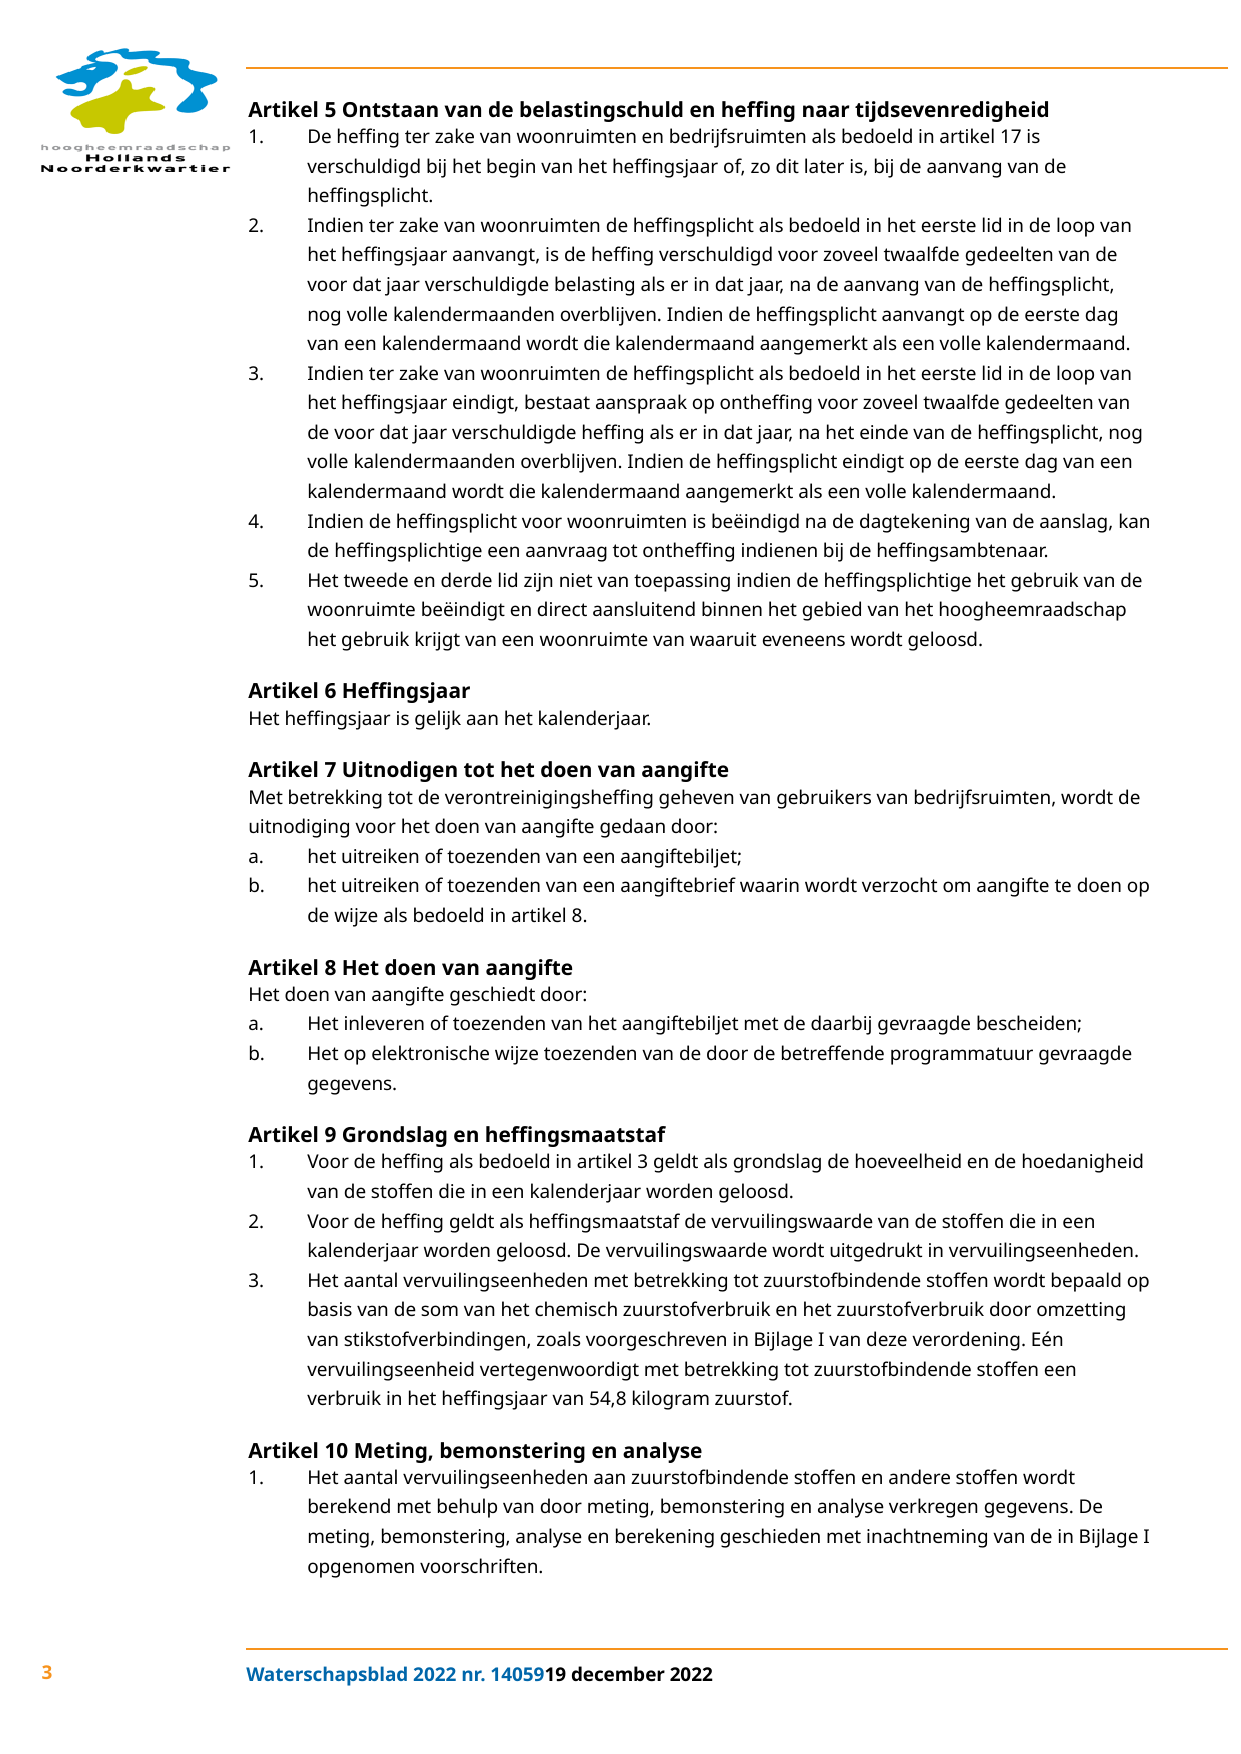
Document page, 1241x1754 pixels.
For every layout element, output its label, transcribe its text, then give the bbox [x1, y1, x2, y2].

list het uitreiken of toezenden van een aangiftebrief waarin wordt verzocht om aangifte te doen op de wijze als bedoeld in artikel 8. [248, 873, 1152, 928]
list Het op elektronische wijze toezenden van de door de betreffende programmatuur gevraagde gegevens. [248, 1040, 1152, 1096]
text Het doen van aangifte geschiedt door: [248, 981, 1152, 1007]
list Voor de heffing geldt als heffingsmaatstaf de vervuilingswaarde van de stoffen die in een kalenderjaar worden geloosd. De vervuilingswaarde wordt uitgedrukt in vervuilingseenheden. [248, 1208, 1152, 1263]
text Met betrekking tot de verontreinigingsheffing geheven van gebruikers van bedrijfsruimten, wordt de uitnodiging voor het doen van aangifte gedaan door: [248, 784, 1152, 839]
list Het aantal vervuilingseenheden aan zuurstofbindende stoffen en andere stoffen wordt berekend met behulp van door meting, bemonstering en analyse verkregen gegevens. De meting, bemonstering, analyse en berekening geschieden met inachtneming van de in Bijlage I opgenomen voorschriften. [248, 1464, 1152, 1579]
list Het inleveren of toezenden van het aangiftebiljet met de daarbij gevraagde bescheiden; [248, 1011, 1152, 1036]
picture [41, 47, 231, 172]
text Het heffingsjaar is gelijk aan het kalenderjaar. [248, 705, 1152, 731]
text Artikel 7 Uitnodigen tot het doen van aangifte [248, 755, 1152, 784]
text Artikel 10 Meting, bemonstering en analyse [248, 1436, 1152, 1464]
list het uitreiken of toezenden van een aangiftebiljet; [248, 843, 1152, 869]
text Artikel 9 Grondslag en heffingsmaatstaf [248, 1120, 1152, 1149]
list Het aantal vervuilingseenheden met betrekking tot zuurstofbindende stoffen wordt bepaald op basis van de som van het chemisch zuurstofverbruik en het zuurstofverbruik door omzetting van stikstofverbindingen, zoals voorgeschreven in Bijlage I van deze verordening. Eén vervuilingseenheid vertegenwoordigt met betrekking tot zuurstofbindende stoffen een verbruik in het heffingsjaar van 54,8 kilogram zuurstof. [248, 1267, 1152, 1411]
text Artikel 8 Het doen van aangifte [248, 953, 1152, 981]
list Indien ter zake van woonruimten de heffingsplicht als bedoeld in het eerste lid in de loop van het heffingsjaar eindigt, bestaat aanspraak op ontheffing voor zoveel twaalfde gedeelten van de voor dat jaar verschuldigde heffing als er in dat jaar, na het einde van de heffingsplicht, nog volle kalendermaanden overblijven. Indien de heffingsplicht eindigt op de eerste dag van een kalendermaand wordt die kalendermaand aangemerkt als een volle kalendermaand. [248, 360, 1152, 504]
list Voor de heffing als bedoeld in artikel 3 geldt als grondslag de hoeveelheid en de hoedanigheid van de stoffen die in een kalenderjaar worden geloosd. [248, 1149, 1152, 1204]
text Artikel 6 Heffingsjaar [248, 677, 1152, 705]
text Artikel 5 Ontstaan van de belastingschuld en heffing naar tijdsevenredigheid [248, 95, 1152, 123]
list Indien de heffingsplicht voor woonruimten is beëindigd na de dagtekening van de aanslag, kan de heffingsplichtige een aanvraag tot ontheffing indienen bij de heffingsambtenaar. [248, 508, 1152, 563]
list De heffing ter zake van woonruimten en bedrijfsruimten als bedoeld in artikel 17 is verschuldigd bij het begin van het heffingsjaar of, zo dit later is, bij de aanvang van de heffingsplicht. [248, 123, 1152, 208]
list Indien ter zake van woonruimten de heffingsplicht als bedoeld in het eerste lid in de loop van het heffingsjaar aanvangt, is de heffing verschuldigd voor zoveel twaalfde gedeelten van de voor dat jaar verschuldigde belasting als er in dat jaar, na de aanvang van de heffingsplicht, nog volle kalendermaanden overblijven. Indien de heffingsplicht aanvangt op de eerste dag van een kalendermaand wordt die kalendermaand aangemerkt als een volle kalendermaand. [248, 212, 1152, 356]
list Het tweede en derde lid zijn niet van toepassing indien de heffingsplichtige het gebruik van de woonruimte beëindigt en direct aansluitend binnen het gebied van het hoogheemraadschap het gebruik krijgt van een woonruimte van waaruit eveneens wordt geloosd. [248, 567, 1152, 652]
